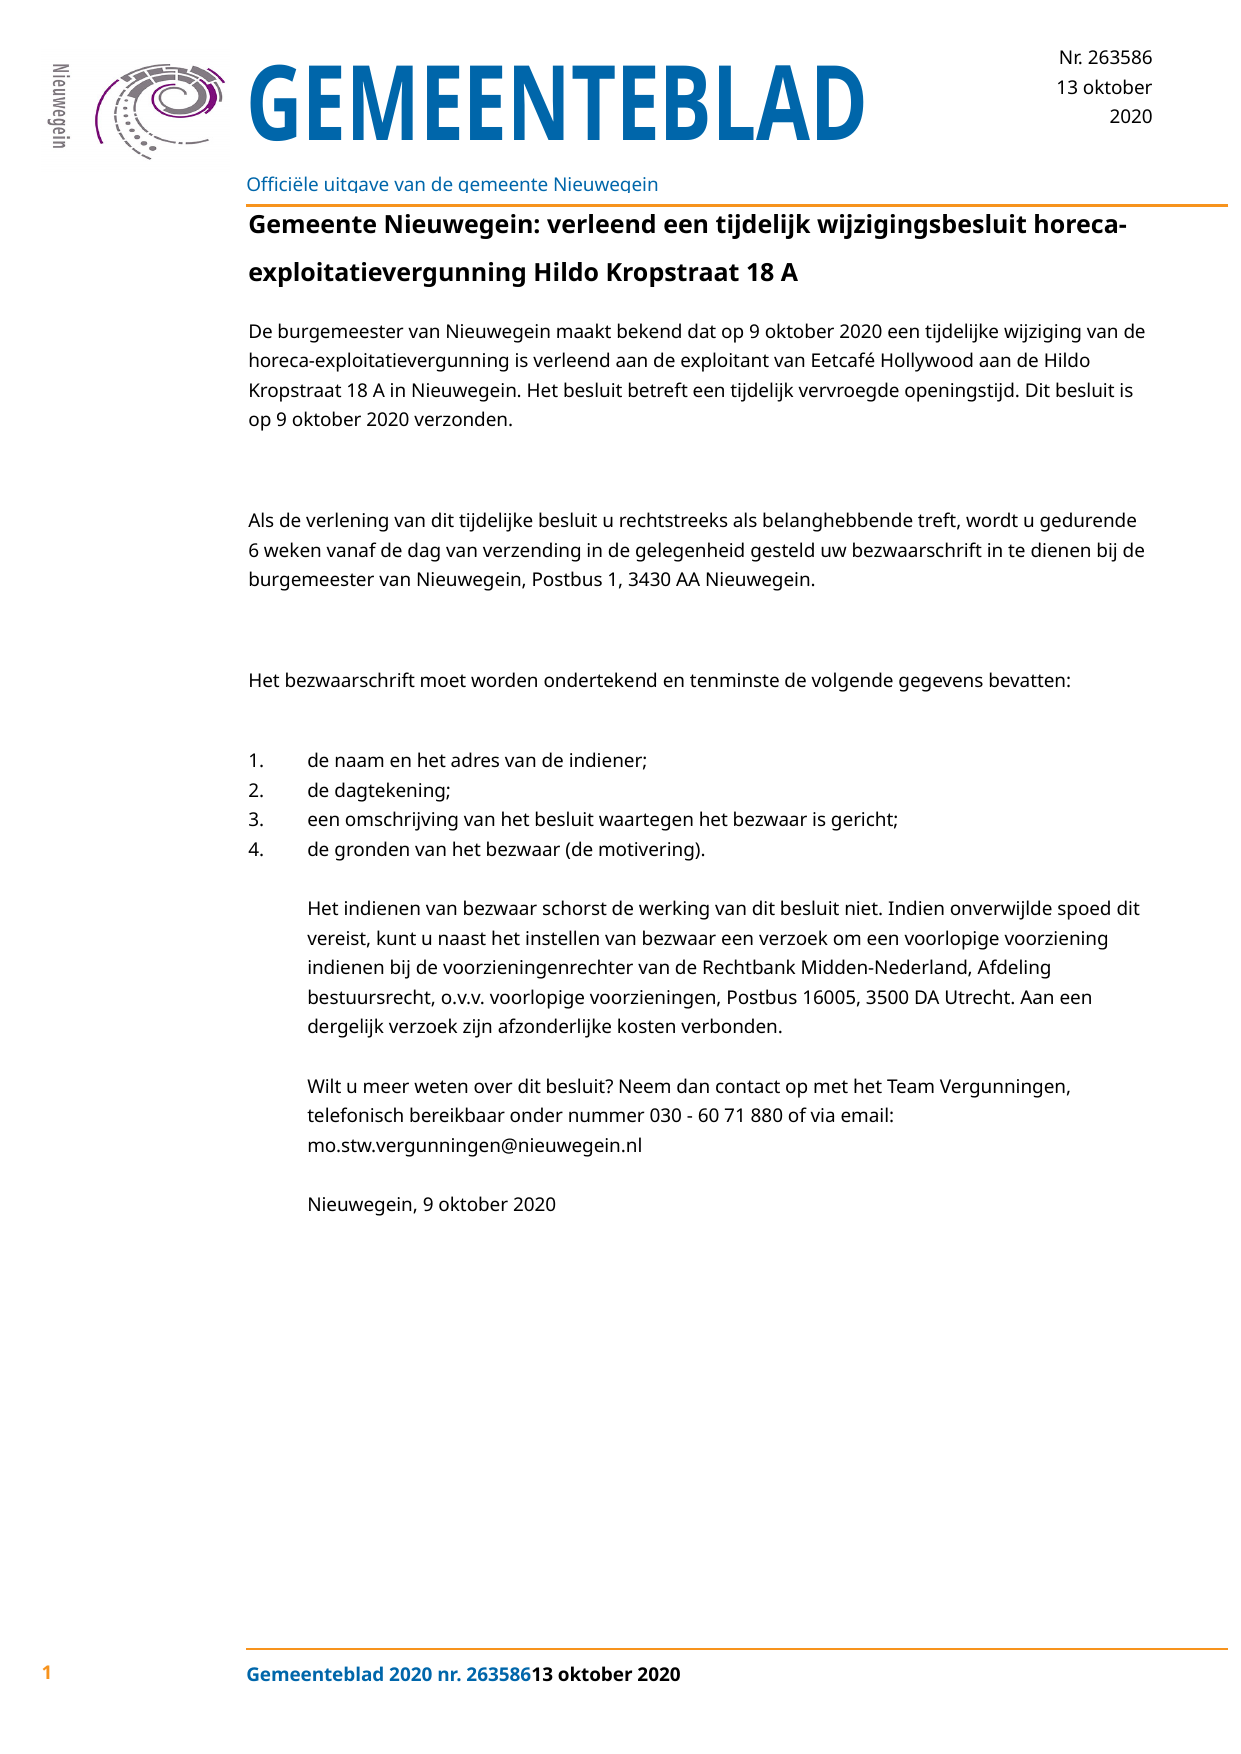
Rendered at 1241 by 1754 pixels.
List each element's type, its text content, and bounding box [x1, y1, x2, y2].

list de dagtekening; [248, 777, 1152, 803]
text Gemeente Nieuwegein: verleend een tijdelijk wijzigingsbesluit horeca-exploitatievergunning Hildo Kropstraat 18 A [248, 207, 1152, 288]
list de naam en het adres van de indiener; [248, 747, 1152, 773]
text De burgemeester van Nieuwegein maakt bekend dat op 9 oktober 2020 een tijdelijke wijziging van de horeca-exploitatievergunning is verleend aan de exploitant van Eetcafé Hollywood aan de Hildo Kropstraat 18 A in Nieuwegein. Het besluit betreft een tijdelijk vervroegde openingstijd. Dit besluit is op 9 oktober 2020 verzonden. [248, 318, 1152, 432]
picture [41, 47, 231, 172]
text Als de verlening van dit tijdelijke besluit u rechtstreeks als belanghebbende treft, wordt u gedurende 6 weken vanaf de dag van verzending in de gelegenheid gesteld uw bezwaarschrift in te dienen bij de burgemeester van Nieuwegein, Postbus 1, 3430 AA Nieuwegein. [248, 507, 1152, 592]
list een omschrijving van het besluit waartegen het bezwaar is gericht; [248, 807, 1152, 832]
list de gronden van het bezwaar (de motivering). [248, 836, 1152, 862]
list Nieuwegein, 9 oktober 2020 [248, 1191, 1152, 1217]
list Wilt u meer weten over dit besluit? Neem dan contact op met het Team Vergunningen, telefonisch bereikbaar onder nummer 030 - 60 71 880 of via email: mo.stw.vergunningen@nieuwegein.nl [248, 1073, 1152, 1158]
list Het indienen van bezwaar schorst de werking van dit besluit niet. Indien onverwijlde spoed dit vereist, kunt u naast het instellen van bezwaar een verzoek om een voorlopige voorziening indienen bij de voorzieningenrechter van de Rechtbank Midden-Nederland, Afdeling bestuursrecht, o.v.v. voorlopige voorzieningen, Postbus 16005, 3500 DA Utrecht. Aan een dergelijk verzoek zijn afzonderlijke kosten verbonden. [248, 895, 1152, 1039]
text Het bezwaarschrift moet worden ondertekend en tenminste de volgende gegevens bevatten: [248, 667, 1152, 693]
